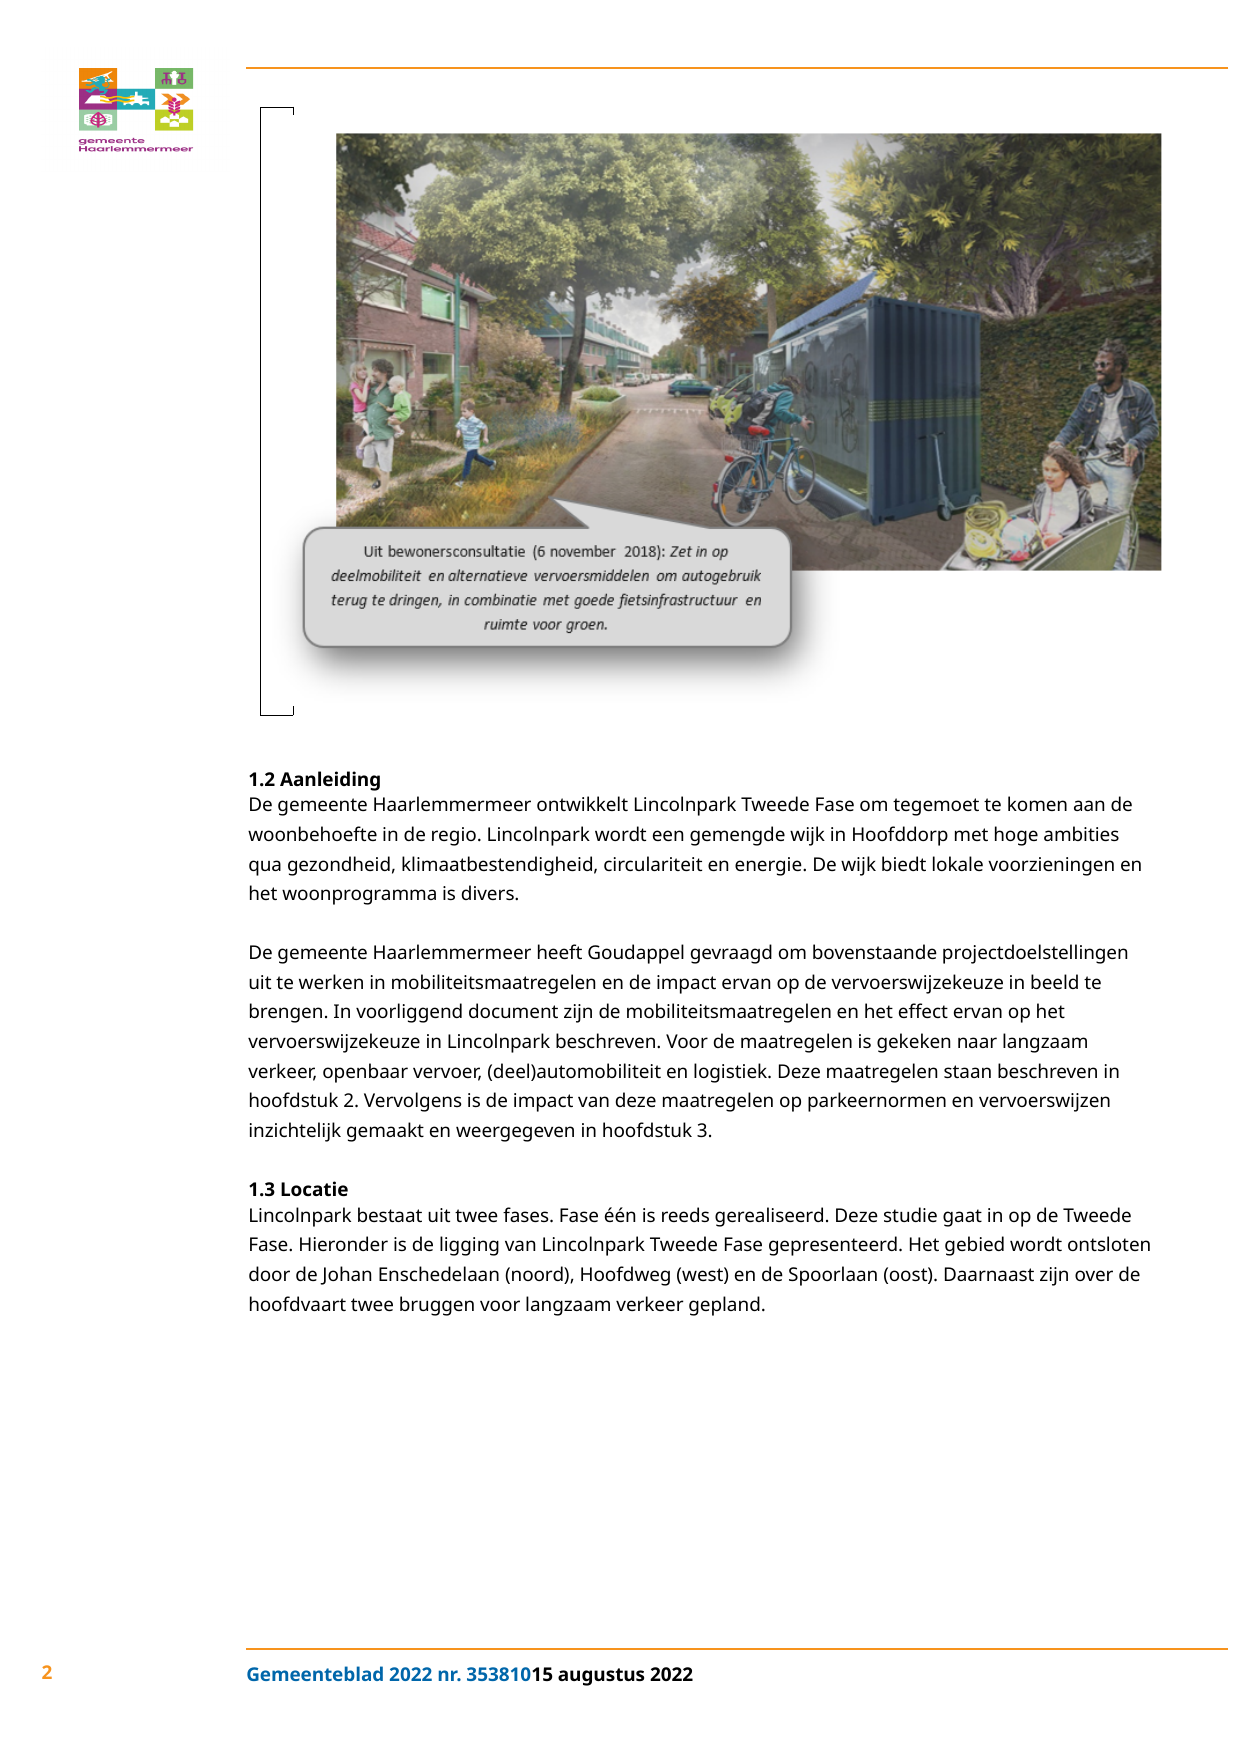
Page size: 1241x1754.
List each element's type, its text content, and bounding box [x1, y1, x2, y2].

text 1.2 Aanleiding [248, 766, 1152, 792]
text De gemeente Haarlemmermeer ontwikkelt Lincolnpark Tweede Fase om tegemoet te komen aan de woonbehoefte in de regio. Lincolnpark wordt een gemengde wijk in Hoofddorp met hoge ambities qua gezondheid, klimaatbestendigheid, circulariteit en energie. De wijk biedt lokale voorzieningen en het woonprogramma is divers. [248, 792, 1152, 906]
picture [41, 47, 231, 172]
text De gemeente Haarlemmermeer heeft Goudappel gevraagd om bovenstaande projectdoelstellingen uit te werken in mobiliteitsmaatregelen en de impact ervan op de vervoerswijzekeuze in beeld te brengen. In voorliggend document zijn de mobiliteitsmaatregelen en het effect ervan op het vervoerswijzekeuze in Lincolnpark beschreven. Voor de maatregelen is gekeken naar langzaam verkeer, openbaar vervoer, (deel)automobiliteit en logistiek. Deze maatregelen staan beschreven in hoofdstuk 2. Vervolgens is de impact van deze maatregelen op parkeernormen en vervoerswijzen inzichtelijk gemaakt en weergegeven in hoofdstuk 3. [248, 939, 1152, 1143]
text Lincolnpark bestaat uit twee fases. Fase één is reeds gerealiseerd. Deze studie gaat in op de Tweede Fase. Hieronder is de ligging van Lincolnpark Tweede Fase gepresenteerd. Het gebied wordt ontsloten door de Johan Enschedelaan (noord), Hoofdweg (west) en de Spoorlaan (oost). Daarnaast zijn over de hoofdvaart twee bruggen voor langzaam verkeer gepland. [248, 1202, 1152, 1316]
picture [268, 115, 1173, 706]
text 1.3 Locatie [248, 1176, 1152, 1202]
